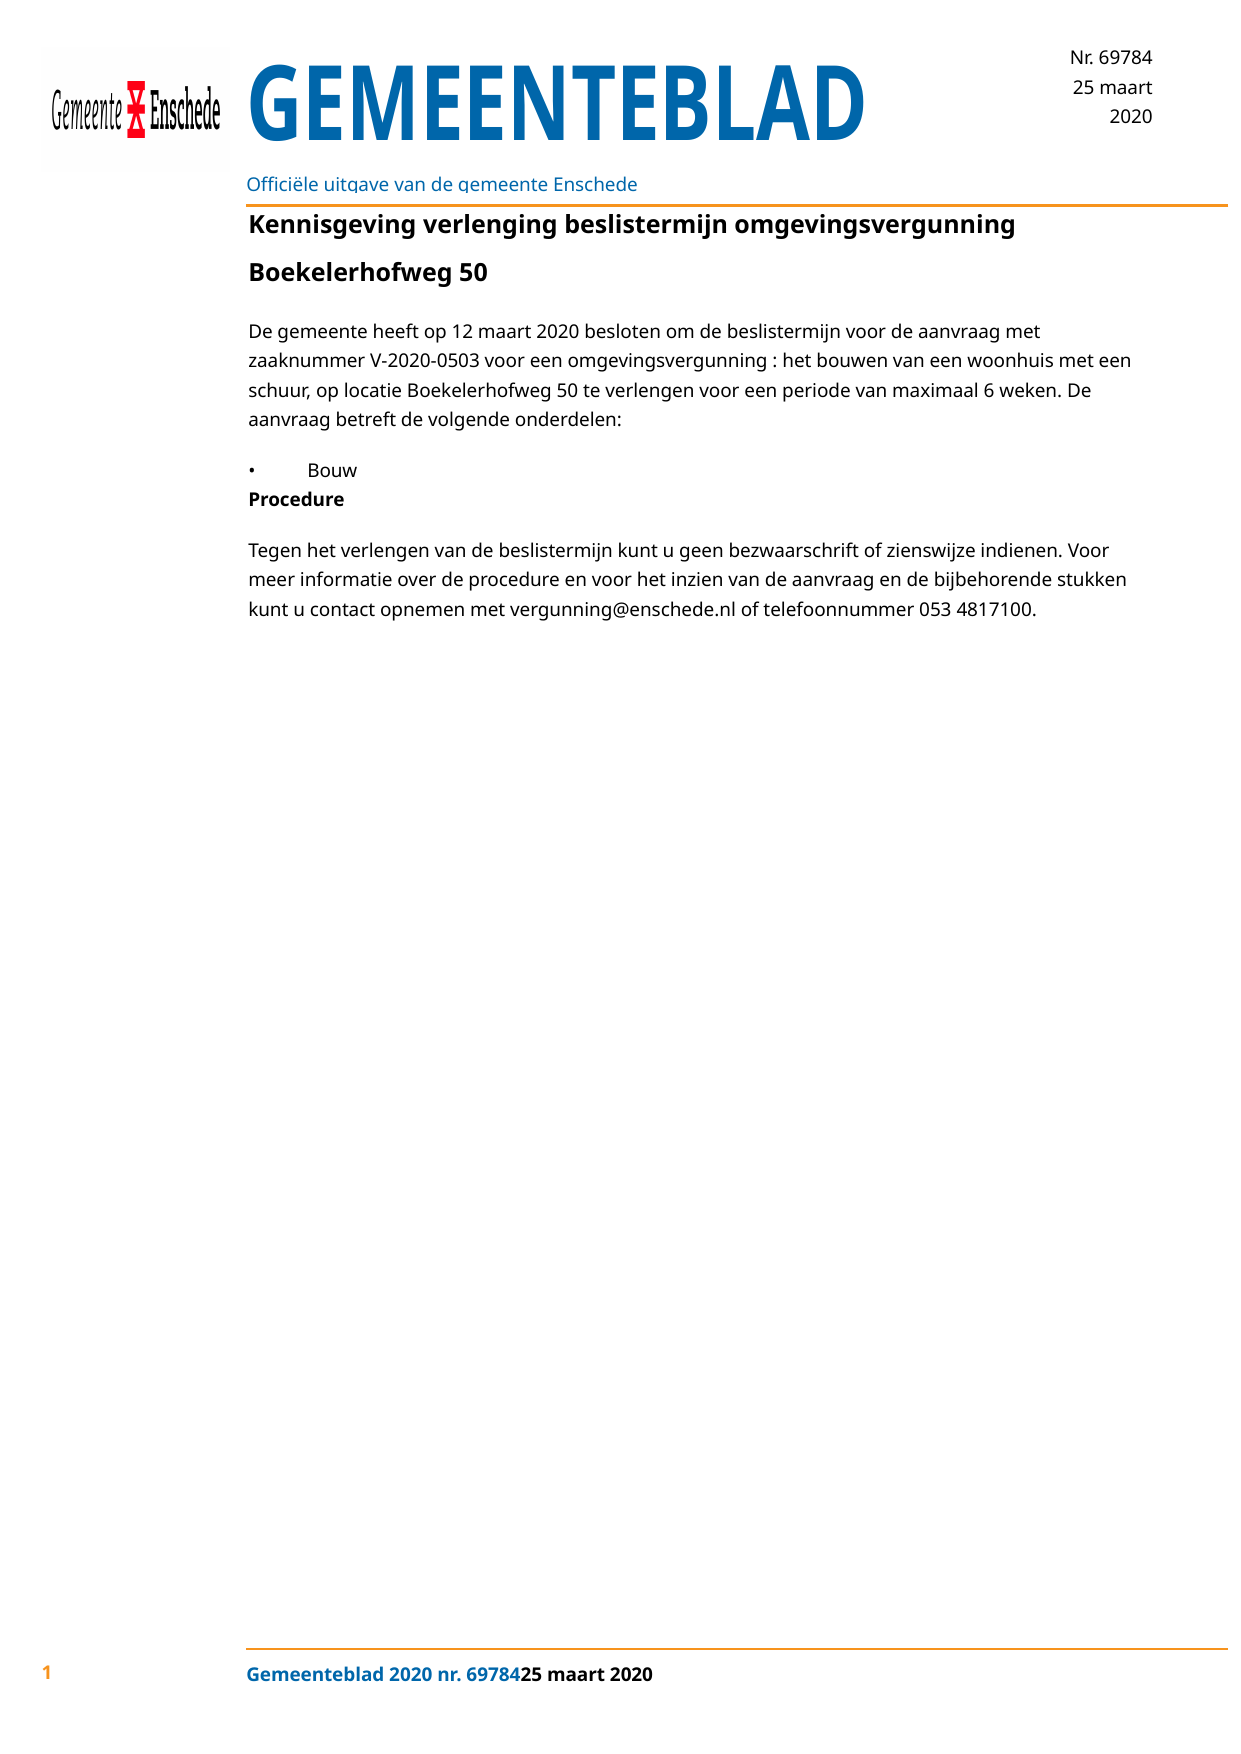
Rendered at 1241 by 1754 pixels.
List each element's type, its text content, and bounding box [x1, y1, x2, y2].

text Kennisgeving verlenging beslistermijn omgevingsvergunning Boekelerhofweg 50 [248, 207, 1152, 288]
text De gemeente heeft op 12 maart 2020 besloten om de beslistermijn voor de aanvraag met zaaknummer V-2020-0503 voor een omgevingsvergunning : het bouwen van een woonhuis met een schuur, op locatie Boekelerhofweg 50 te verlengen voor een periode van maximaal 6 weken. De aanvraag betreft de volgende onderdelen: [248, 318, 1152, 432]
picture [41, 47, 231, 172]
text Tegen het verlengen van de beslistermijn kunt u geen bezwaarschrift of zienswijze indienen. Voor meer informatie over de procedure en voor het inzien van de aanvraag en de bijbehorende stukken kunt u contact opnemen met vergunning@enschede.nl of telefoonnummer 053 4817100. [248, 537, 1152, 622]
list Bouw [248, 457, 1152, 483]
text Procedure [248, 487, 1152, 512]
